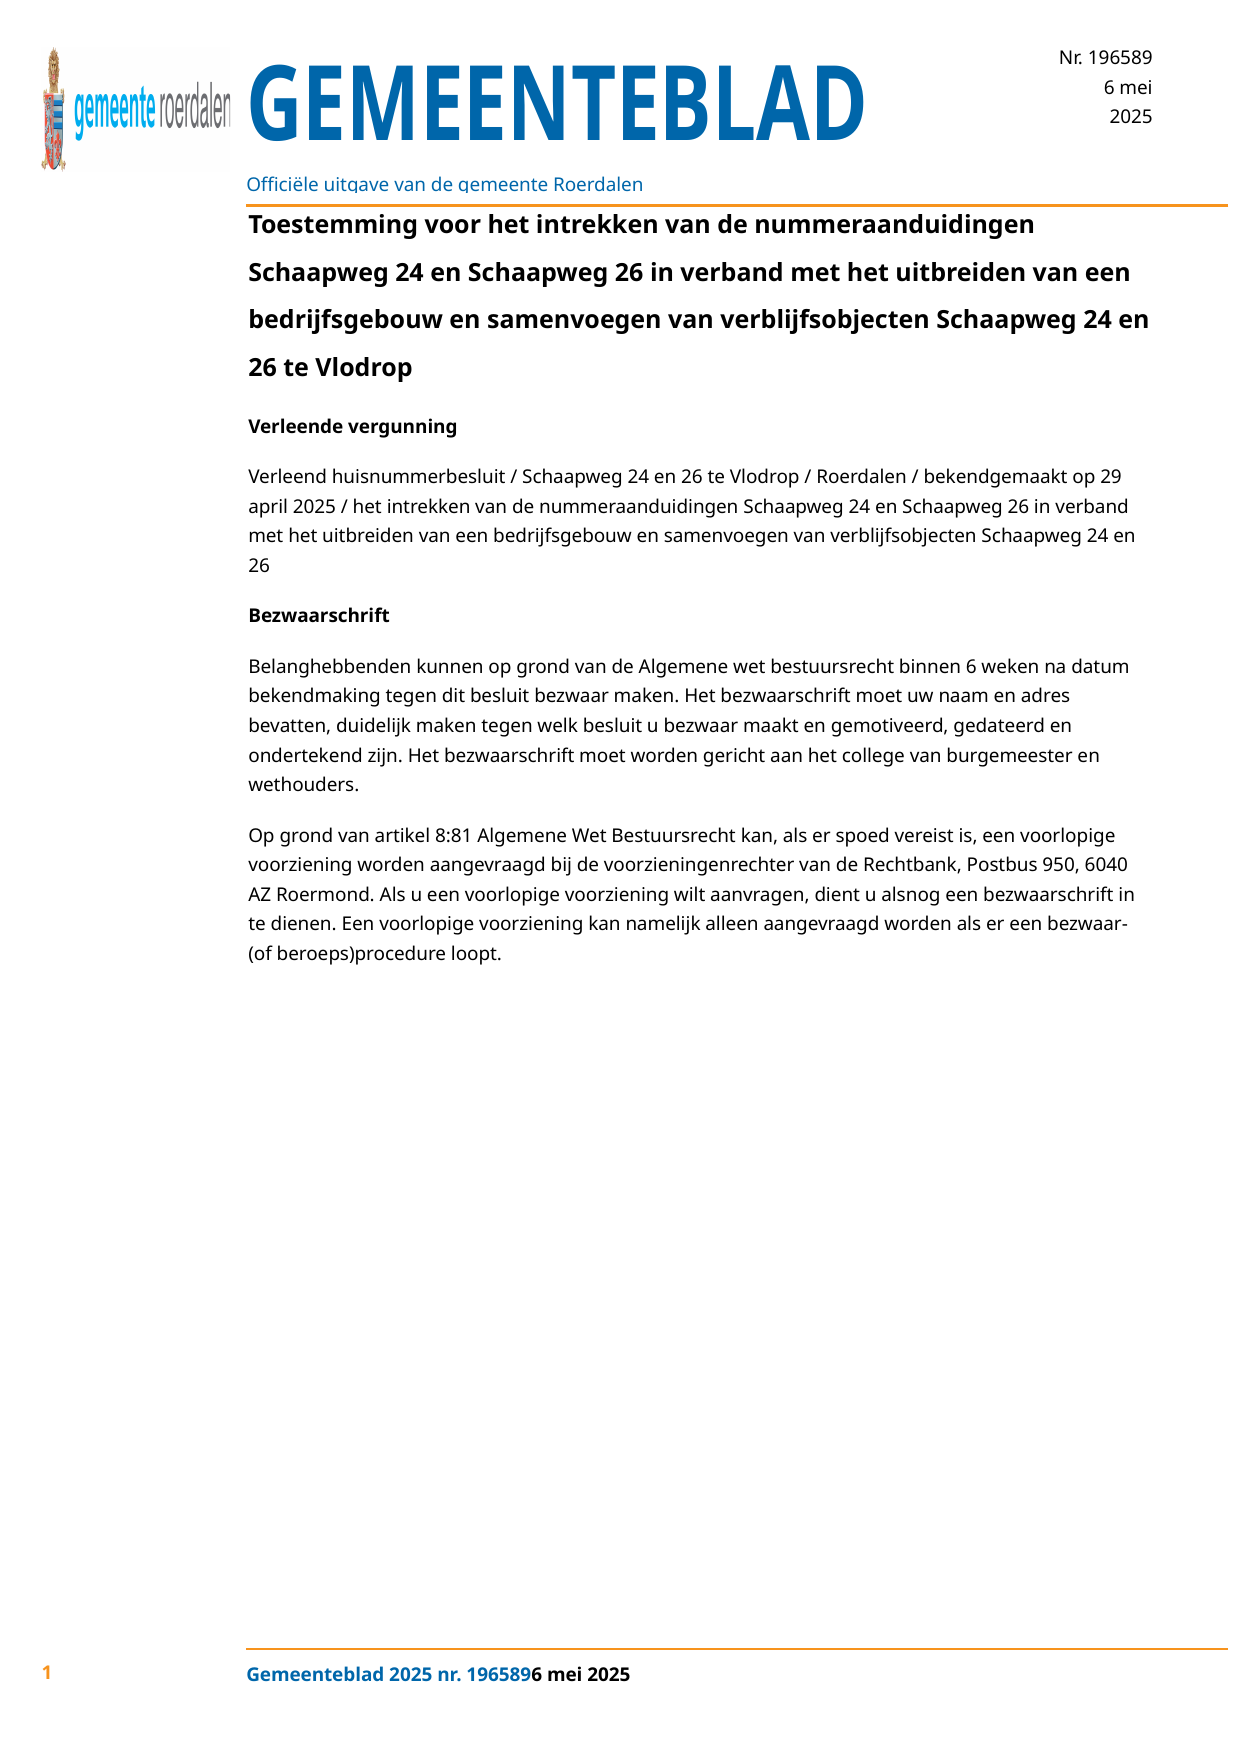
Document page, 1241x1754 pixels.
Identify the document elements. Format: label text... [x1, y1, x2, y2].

text Op grond van artikel 8:81 Algemene Wet Bestuursrecht kan, als er spoed vereist is, een voorlopige voorziening worden aangevraagd bij de voorzieningenrechter van de Rechtbank, Postbus 950, 6040 AZ Roermond. Als u een voorlopige voorziening wilt aanvragen, dient u alsnog een bezwaarschrift in te dienen. Een voorlopige voorziening kan namelijk alleen aangevraagd worden als er een bezwaar- (of beroeps)procedure loopt. [248, 822, 1152, 966]
text Toestemming voor het intrekken van de nummeraanduidingen Schaapweg 24 en Schaapweg 26 in verband met het uitbreiden van een bedrijfsgebouw en samenvoegen van verblijfsobjecten Schaapweg 24 en 26 te Vlodrop [248, 207, 1152, 384]
text Verleende vergunning [248, 413, 1152, 439]
picture [41, 47, 231, 172]
text Verleend huisnummerbesluit / Schaapweg 24 en 26 te Vlodrop / Roerdalen / bekendgemaakt op 29 april 2025 / het intrekken van de nummeraanduidingen Schaapweg 24 en Schaapweg 26 in verband met het uitbreiden van een bedrijfsgebouw en samenvoegen van verblijfsobjecten Schaapweg 24 en 26 [248, 463, 1152, 578]
text Belanghebbenden kunnen op grond van de Algemene wet bestuursrecht binnen 6 weken na datum bekendmaking tegen dit besluit bezwaar maken. Het bezwaarschrift moet uw naam en adres bevatten, duidelijk maken tegen welk besluit u bezwaar maakt en gemotiveerd, gedateerd en ondertekend zijn. Het bezwaarschrift moet worden gericht aan het college van burgemeester en wethouders. [248, 653, 1152, 797]
text Bezwaarschrift [248, 603, 1152, 628]
